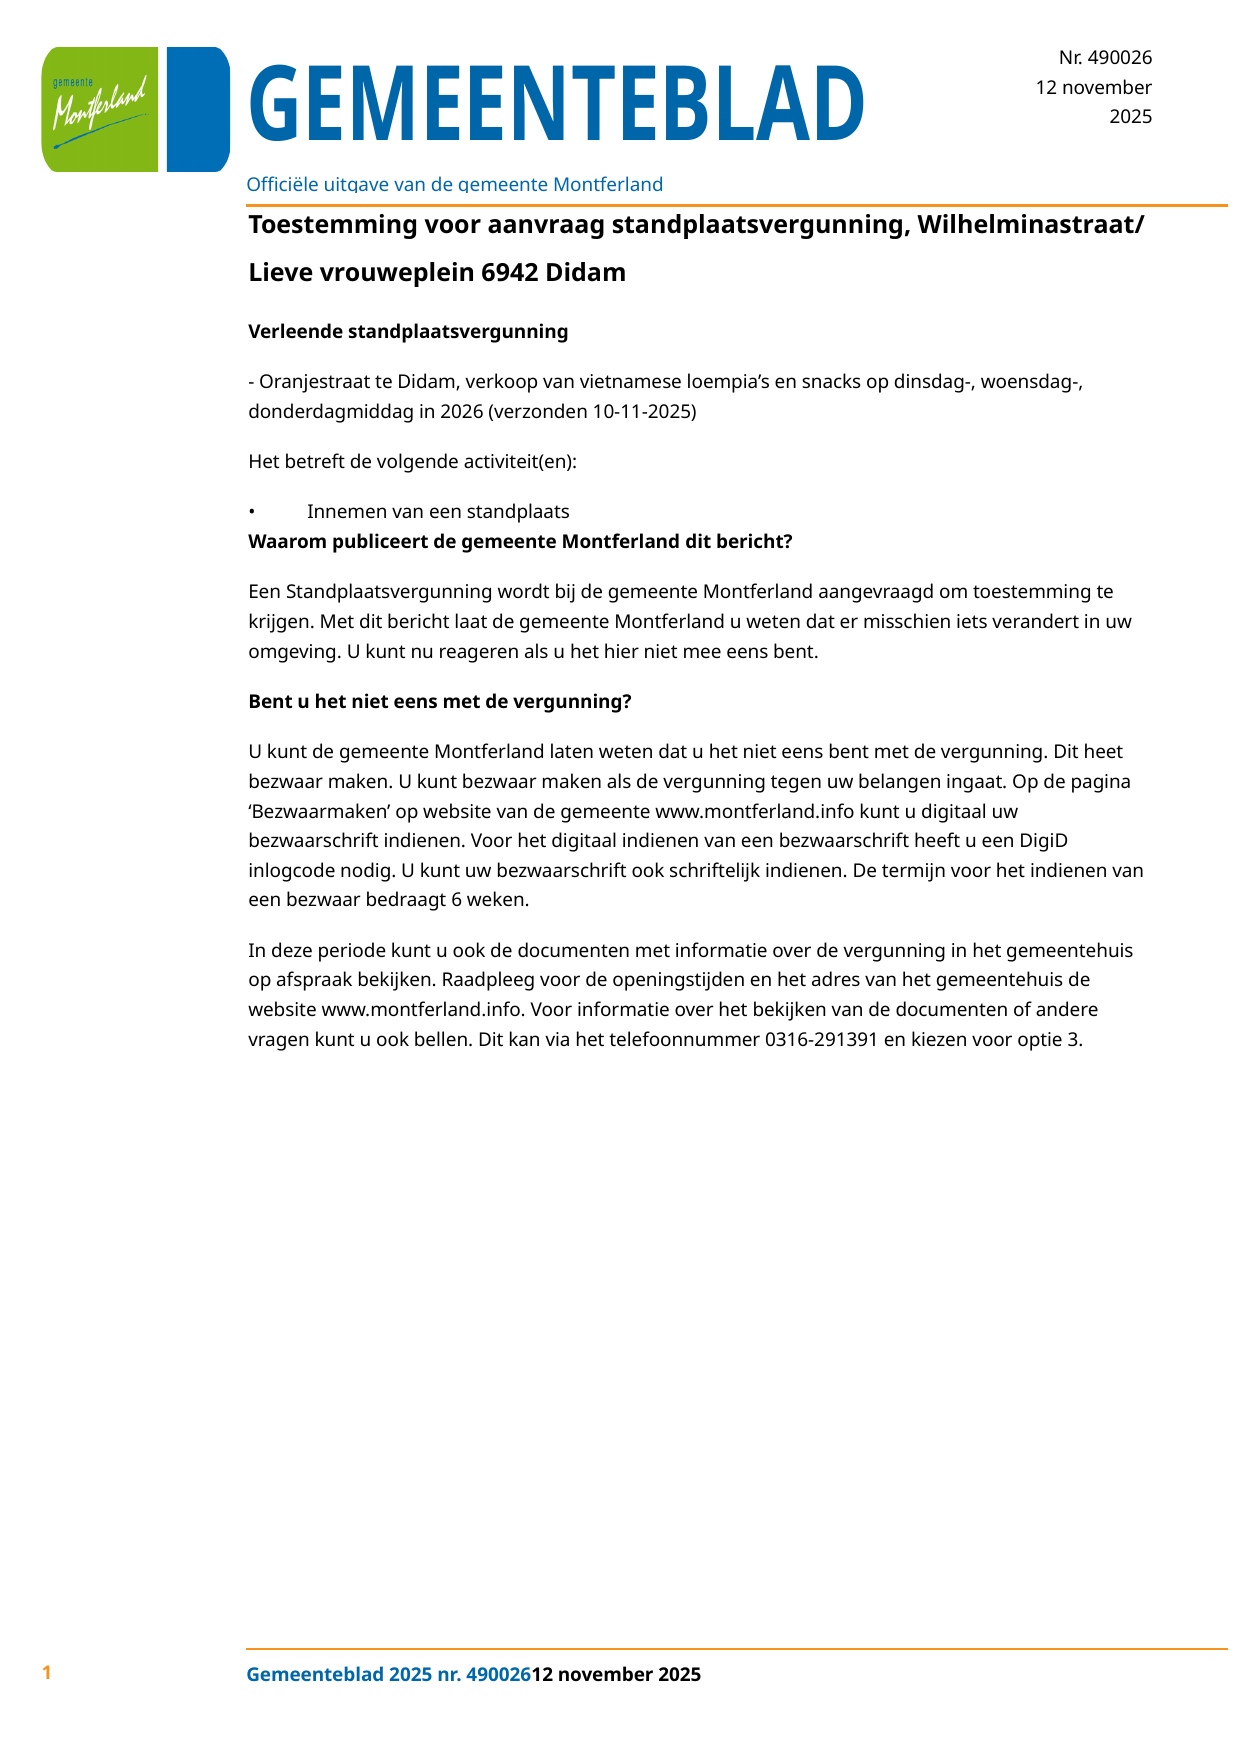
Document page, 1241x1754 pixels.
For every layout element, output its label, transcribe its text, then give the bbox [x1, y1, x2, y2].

text Bent u het niet eens met de vergunning? [248, 688, 1152, 714]
text - Oranjestraat te Didam, verkoop van vietnamese loempia’s en snacks op dinsdag-, woensdag-, donderdagmiddag in 2026 (verzonden 10-11-2025) [248, 368, 1152, 424]
text U kunt de gemeente Montferland laten weten dat u het niet eens bent met de vergunning. Dit heet bezwaar maken. U kunt bezwaar maken als de vergunning tegen uw belangen ingaat. Op de pagina ‘Bezwaarmaken’ op website van de gemeente www.montferland.info kunt u digitaal uw bezwaarschrift indienen. Voor het digitaal indienen van een bezwaarschrift heeft u een DigiD inlogcode nodig. U kunt uw bezwaarschrift ook schriftelijk indienen. De termijn voor het indienen van een bezwaar bedraagt 6 weken. [248, 739, 1152, 912]
text Waarom publiceert de gemeente Montferland dit bericht? [248, 528, 1152, 554]
text In deze periode kunt u ook de documenten met informatie over de vergunning in het gemeentehuis op afspraak bekijken. Raadpleeg voor de openingstijden en het adres van het gemeentehuis de website www.montferland.info. Voor informatie over het bekijken van de documenten of andere vragen kunt u ook bellen. Dit kan via het telefoonnummer 0316-291391 en kiezen voor optie 3. [248, 937, 1152, 1052]
list Innemen van een standplaats [248, 499, 1152, 524]
text Het betreft de volgende activiteit(en): [248, 448, 1152, 474]
text Toestemming voor aanvraag standplaatsvergunning, Wilhelminastraat/ Lieve vrouweplein 6942 Didam [248, 207, 1152, 288]
text Een Standplaatsvergunning wordt bij de gemeente Montferland aangevraagd om toestemming te krijgen. Met dit bericht laat de gemeente Montferland u weten dat er misschien iets verandert in uw omgeving. U kunt nu reageren als u het hier niet mee eens bent. [248, 579, 1152, 664]
text Verleende standplaatsvergunning [248, 318, 1152, 344]
picture [41, 47, 231, 172]
